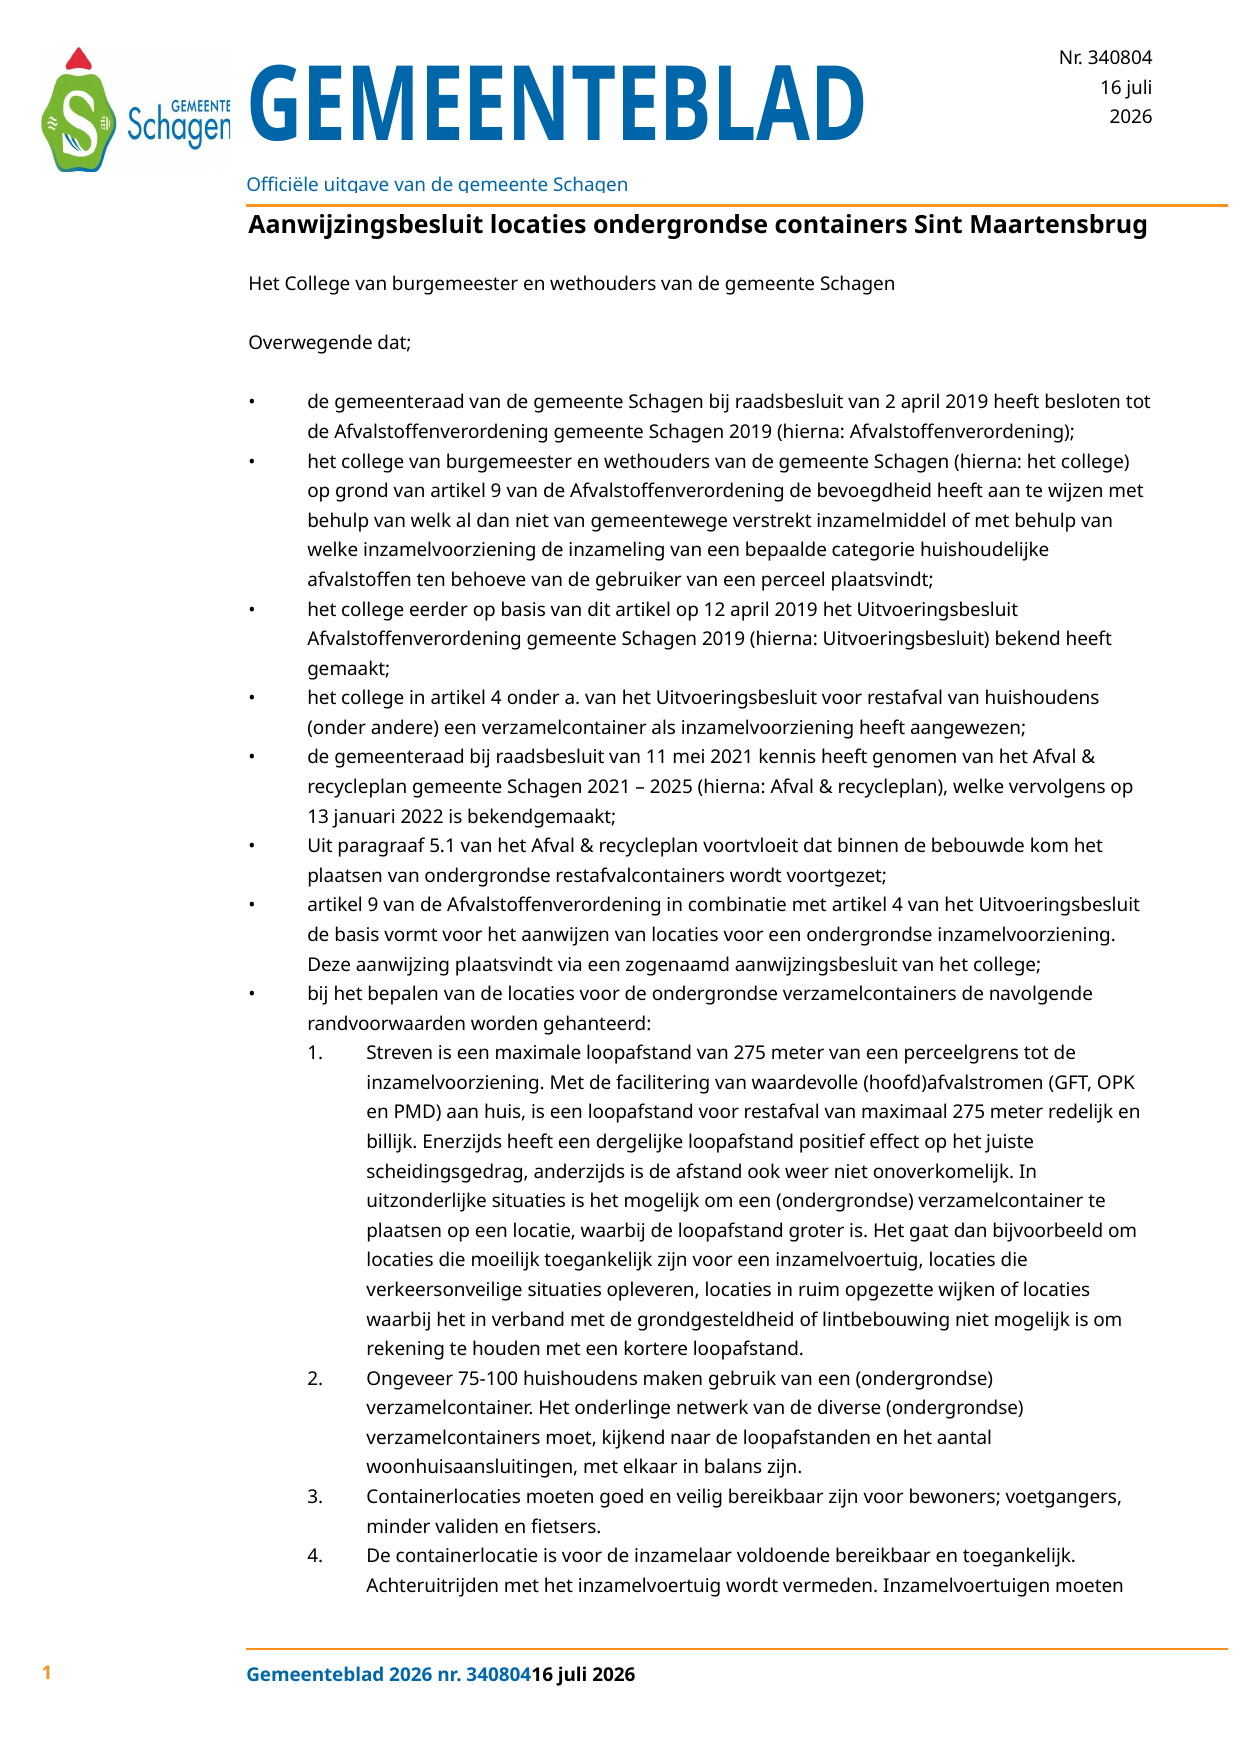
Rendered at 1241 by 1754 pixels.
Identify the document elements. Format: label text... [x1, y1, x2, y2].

list bij het bepalen van de locaties voor de ondergrondse verzamelcontainers de navolgende randvoorwaarden worden gehanteerd: [248, 980, 1152, 1036]
text Aanwijzingsbesluit locaties ondergrondse containers Sint Maartensbrug [248, 207, 1152, 241]
list de gemeenteraad van de gemeente Schagen bij raadsbesluit van 2 april 2019 heeft besloten tot de Afvalstoffenverordening gemeente Schagen 2019 (hierna: Afvalstoffenverordening); [248, 389, 1152, 444]
list artikel 9 van de Afvalstoffenverordening in combinatie met artikel 4 van het Uitvoeringsbesluit de basis vormt voor het aanwijzen van locaties voor een ondergrondse inzamelvoorziening. Deze aanwijzing plaatsvindt via een zogenaamd aanwijzingsbesluit van het college; [248, 892, 1152, 976]
list het college van burgemeester en wethouders van de gemeente Schagen (hierna: het college) op grond van artikel 9 van de Afvalstoffenverordening de bevoegdheid heeft aan te wijzen met behulp van welk al dan niet van gemeentewege verstrekt inzamelmiddel of met behulp van welke inzamelvoorziening de inzameling van een bepaalde categorie huishoudelijke afvalstoffen ten behoeve van de gebruiker van een perceel plaatsvindt; [248, 448, 1152, 592]
list het college eerder op basis van dit artikel op 12 april 2019 het Uitvoeringsbesluit Afvalstoffenverordening gemeente Schagen 2019 (hierna: Uitvoeringsbesluit) bekend heeft gemaakt; [248, 596, 1152, 681]
text Overwegende dat; [248, 329, 1152, 355]
list het college in artikel 4 onder a. van het Uitvoeringsbesluit voor restafval van huishoudens (onder andere) een verzamelcontainer als inzamelvoorziening heeft aangewezen; [248, 684, 1152, 740]
list de gemeenteraad bij raadsbesluit van 11 mei 2021 kennis heeft genomen van het Afval & recycleplan gemeente Schagen 2021 – 2025 (hierna: Afval & recycleplan), welke vervolgens op 13 januari 2022 is bekendgemaakt; [248, 744, 1152, 828]
list Uit paragraaf 5.1 van het Afval & recycleplan voortvloeit dat binnen de bebouwde kom het plaatsen van ondergrondse restafvalcontainers wordt voortgezet; [248, 832, 1152, 888]
text Het College van burgemeester en wethouders van de gemeente Schagen [248, 270, 1152, 296]
picture [41, 47, 231, 172]
list De containerlocatie is voor de inzamelaar voldoende bereikbaar en toegankelijk. Achteruitrijden met het inzamelvoertuig wordt vermeden. Inzamelvoertuigen moeten [307, 1542, 1152, 1598]
list Streven is een maximale loopafstand van 275 meter van een perceelgrens tot de inzamelvoorziening. Met de facilitering van waardevolle (hoofd)afvalstromen (GFT, OPK en PMD) aan huis, is een loopafstand voor restafval van maximaal 275 meter redelijk en billijk. Enerzijds heeft een dergelijke loopafstand positief effect op het juiste scheidingsgedrag, anderzijds is de afstand ook weer niet onoverkomelijk. In uitzonderlijke situaties is het mogelijk om een (ondergrondse) verzamelcontainer te plaatsen op een locatie, waarbij de loopafstand groter is. Het gaat dan bijvoorbeeld om locaties die moeilijk toegankelijk zijn voor een inzamelvoertuig, locaties die verkeersonveilige situaties opleveren, locaties in ruim opgezette wijken of locaties waarbij het in verband met de grondgesteldheid of lintbebouwing niet mogelijk is om rekening te houden met een kortere loopafstand. [307, 1039, 1152, 1361]
list Ongeveer 75-100 huishoudens maken gebruik van een (ondergrondse) verzamelcontainer. Het onderlinge netwerk van de diverse (ondergrondse) verzamelcontainers moet, kijkend naar de loopafstanden en het aantal woonhuisaansluitingen, met elkaar in balans zijn. [307, 1365, 1152, 1479]
list Containerlocaties moeten goed en veilig bereikbaar zijn voor bewoners; voetgangers, minder validen en fietsers. [307, 1483, 1152, 1538]
